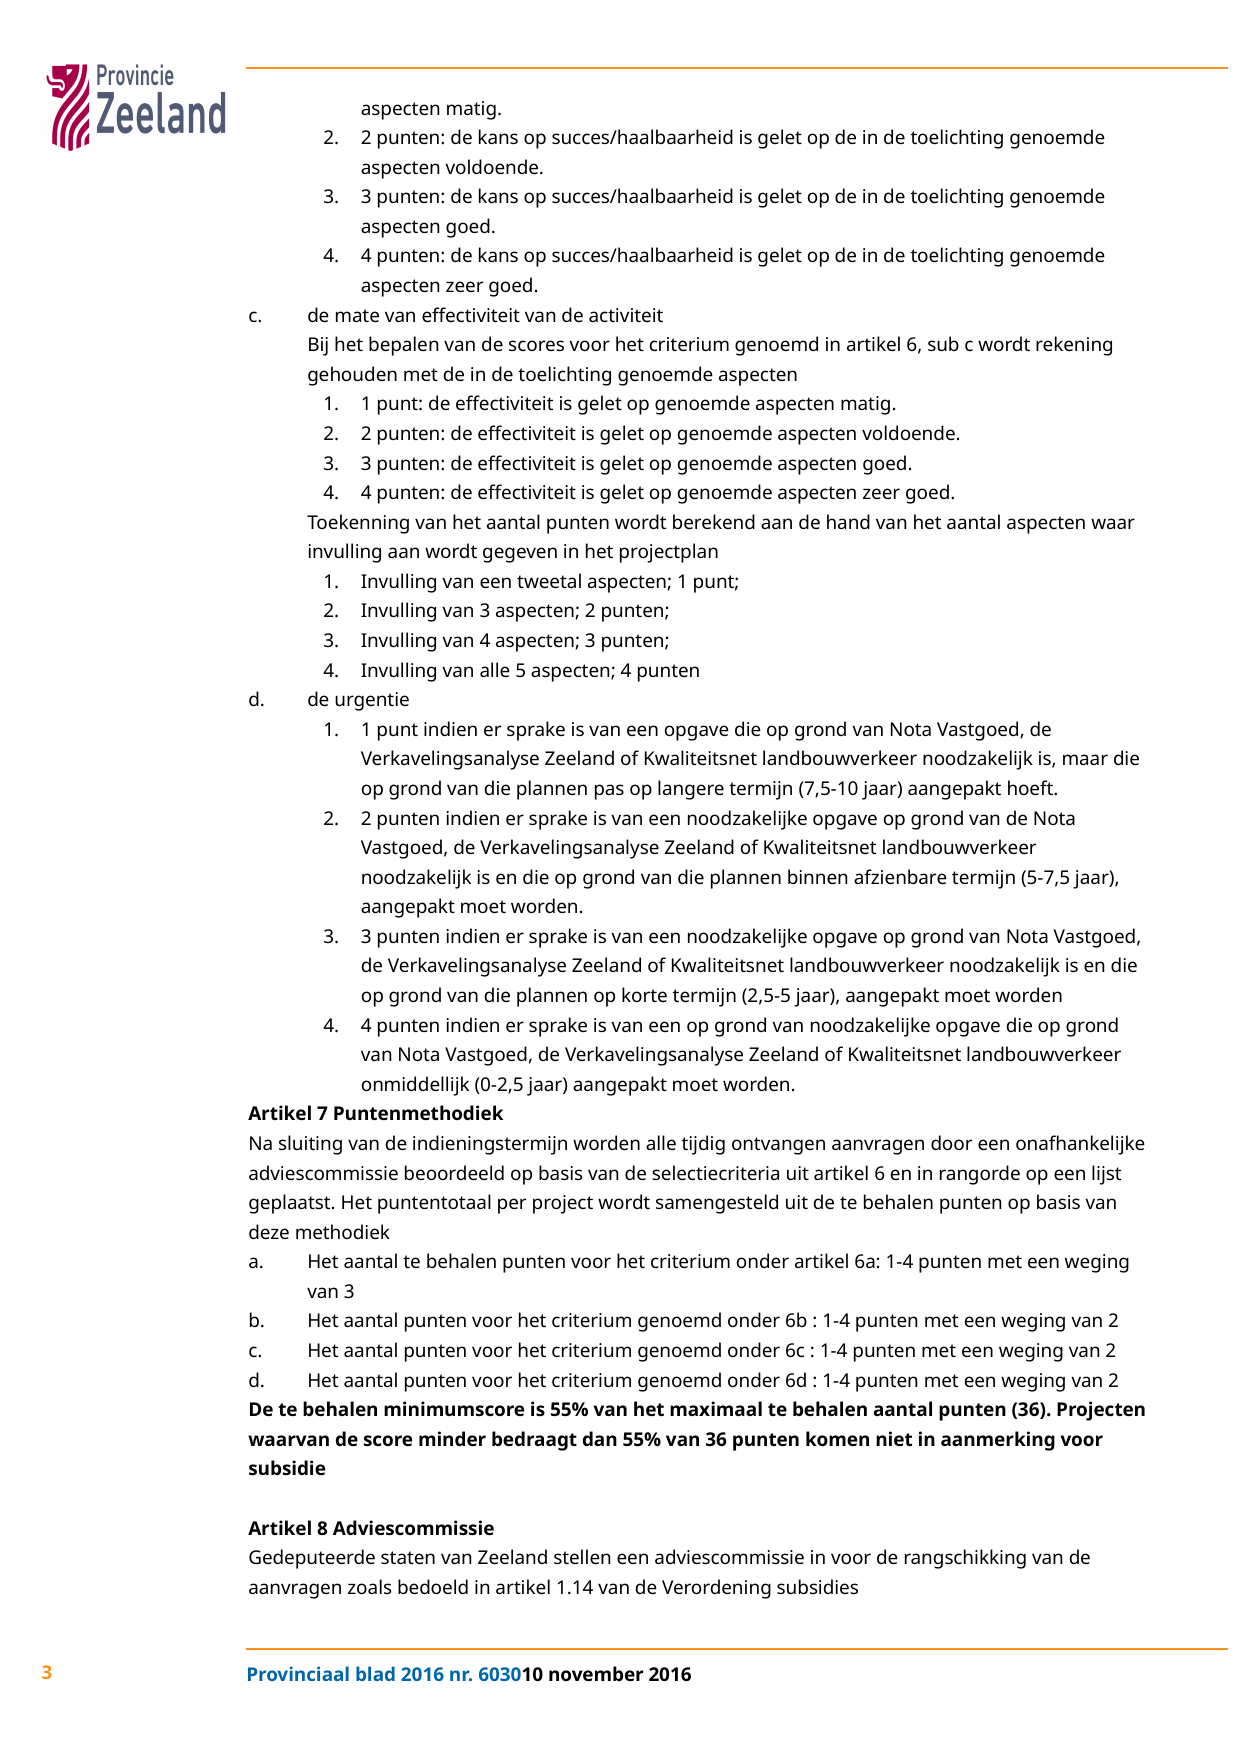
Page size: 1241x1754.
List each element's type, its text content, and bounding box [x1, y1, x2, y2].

list de urgentie [248, 686, 1152, 712]
list de mate van effectiviteit van de activiteit [248, 302, 1152, 328]
list 4 punten indien er sprake is van een op grond van noodzakelijke opgave die op grond van Nota Vastgoed, de Verkavelingsanalyse Zeeland of Kwaliteitsnet landbouwverkeer onmiddellijk (0-2,5 jaar) aangepakt moet worden. [323, 1012, 1152, 1097]
text Artikel 8 Adviescommissie [248, 1515, 1152, 1541]
list 1 punt indien er sprake is van een opgave die op grond van Nota Vastgoed, de Verkavelingsanalyse Zeeland of Kwaliteitsnet landbouwverkeer noodzakelijk is, maar die op grond van die plannen pas op langere termijn (7,5-10 jaar) aangepakt hoeft. [323, 716, 1152, 801]
list Invulling van alle 5 aspecten; 4 punten [323, 657, 1152, 683]
text Artikel 7 Puntenmethodiek [248, 1101, 1152, 1126]
list 2 punten indien er sprake is van een noodzakelijke opgave op grond van de Nota Vastgoed, de Verkavelingsanalyse Zeeland of Kwaliteitsnet landbouwverkeer noodzakelijk is en die op grond van die plannen binnen afzienbare termijn (5-7,5 jaar), aangepakt moet worden. [323, 805, 1152, 919]
list Invulling van 3 aspecten; 2 punten; [323, 598, 1152, 623]
list 2 punten: de effectiviteit is gelet op genoemde aspecten voldoende. [323, 420, 1152, 446]
list Het aantal punten voor het criterium genoemd onder 6c : 1-4 punten met een weging van 2 [248, 1337, 1152, 1363]
list Toekenning van het aantal punten wordt berekend aan de hand van het aantal aspecten waar invulling aan wordt gegeven in het projectplan [248, 509, 1152, 564]
list 3 punten indien er sprake is van een noodzakelijke opgave op grond van Nota Vastgoed, de Verkavelingsanalyse Zeeland of Kwaliteitsnet landbouwverkeer noodzakelijk is en die op grond van die plannen op korte termijn (2,5-5 jaar), aangepakt moet worden [323, 923, 1152, 1008]
list Invulling van 4 aspecten; 3 punten; [323, 627, 1152, 653]
picture [41, 47, 231, 172]
text Na sluiting van de indieningstermijn worden alle tijdig ontvangen aanvragen door een onafhankelijke adviescommissie beoordeeld op basis van de selectiecriteria uit artikel 6 en in rangorde op een lijst geplaatst. Het puntentotaal per project wordt samengesteld uit de te behalen punten op basis van deze methodiek [248, 1130, 1152, 1245]
list 4 punten: de effectiviteit is gelet op genoemde aspecten zeer goed. [323, 479, 1152, 505]
list 4 punten: de kans op succes/haalbaarheid is gelet op de in de toelichting genoemde aspecten zeer goed. [323, 243, 1152, 298]
list Invulling van een tweetal aspecten; 1 punt; [323, 568, 1152, 594]
list Het aantal te behalen punten voor het criterium onder artikel 6a: 1-4 punten met een weging van 3 [248, 1248, 1152, 1304]
list Het aantal punten voor het criterium genoemd onder 6b : 1-4 punten met een weging van 2 [248, 1308, 1152, 1333]
list 2 punten: de kans op succes/haalbaarheid is gelet op de in de toelichting genoemde aspecten voldoende. [323, 124, 1152, 180]
text Gedeputeerde staten van Zeeland stellen een adviescommissie in voor de rangschikking van de aanvragen zoals bedoeld in artikel 1.14 van de Verordening subsidies [248, 1544, 1152, 1600]
text De te behalen minimumscore is 55% van het maximaal te behalen aantal punten (36). Projecten waarvan de score minder bedraagt dan 55% van 36 punten komen niet in aanmerking voor subsidie [248, 1396, 1152, 1481]
list Het aantal punten voor het criterium genoemd onder 6d : 1-4 punten met een weging van 2 [248, 1367, 1152, 1393]
list 1 punt: de effectiviteit is gelet op genoemde aspecten matig. [323, 391, 1152, 416]
list 3 punten: de effectiviteit is gelet op genoemde aspecten goed. [323, 450, 1152, 476]
list aspecten matig. [323, 95, 1152, 121]
list 3 punten: de kans op succes/haalbaarheid is gelet op de in de toelichting genoemde aspecten goed. [323, 183, 1152, 239]
list Bij het bepalen van de scores voor het criterium genoemd in artikel 6, sub c wordt rekening gehouden met de in de toelichting genoemde aspecten [248, 331, 1152, 387]
